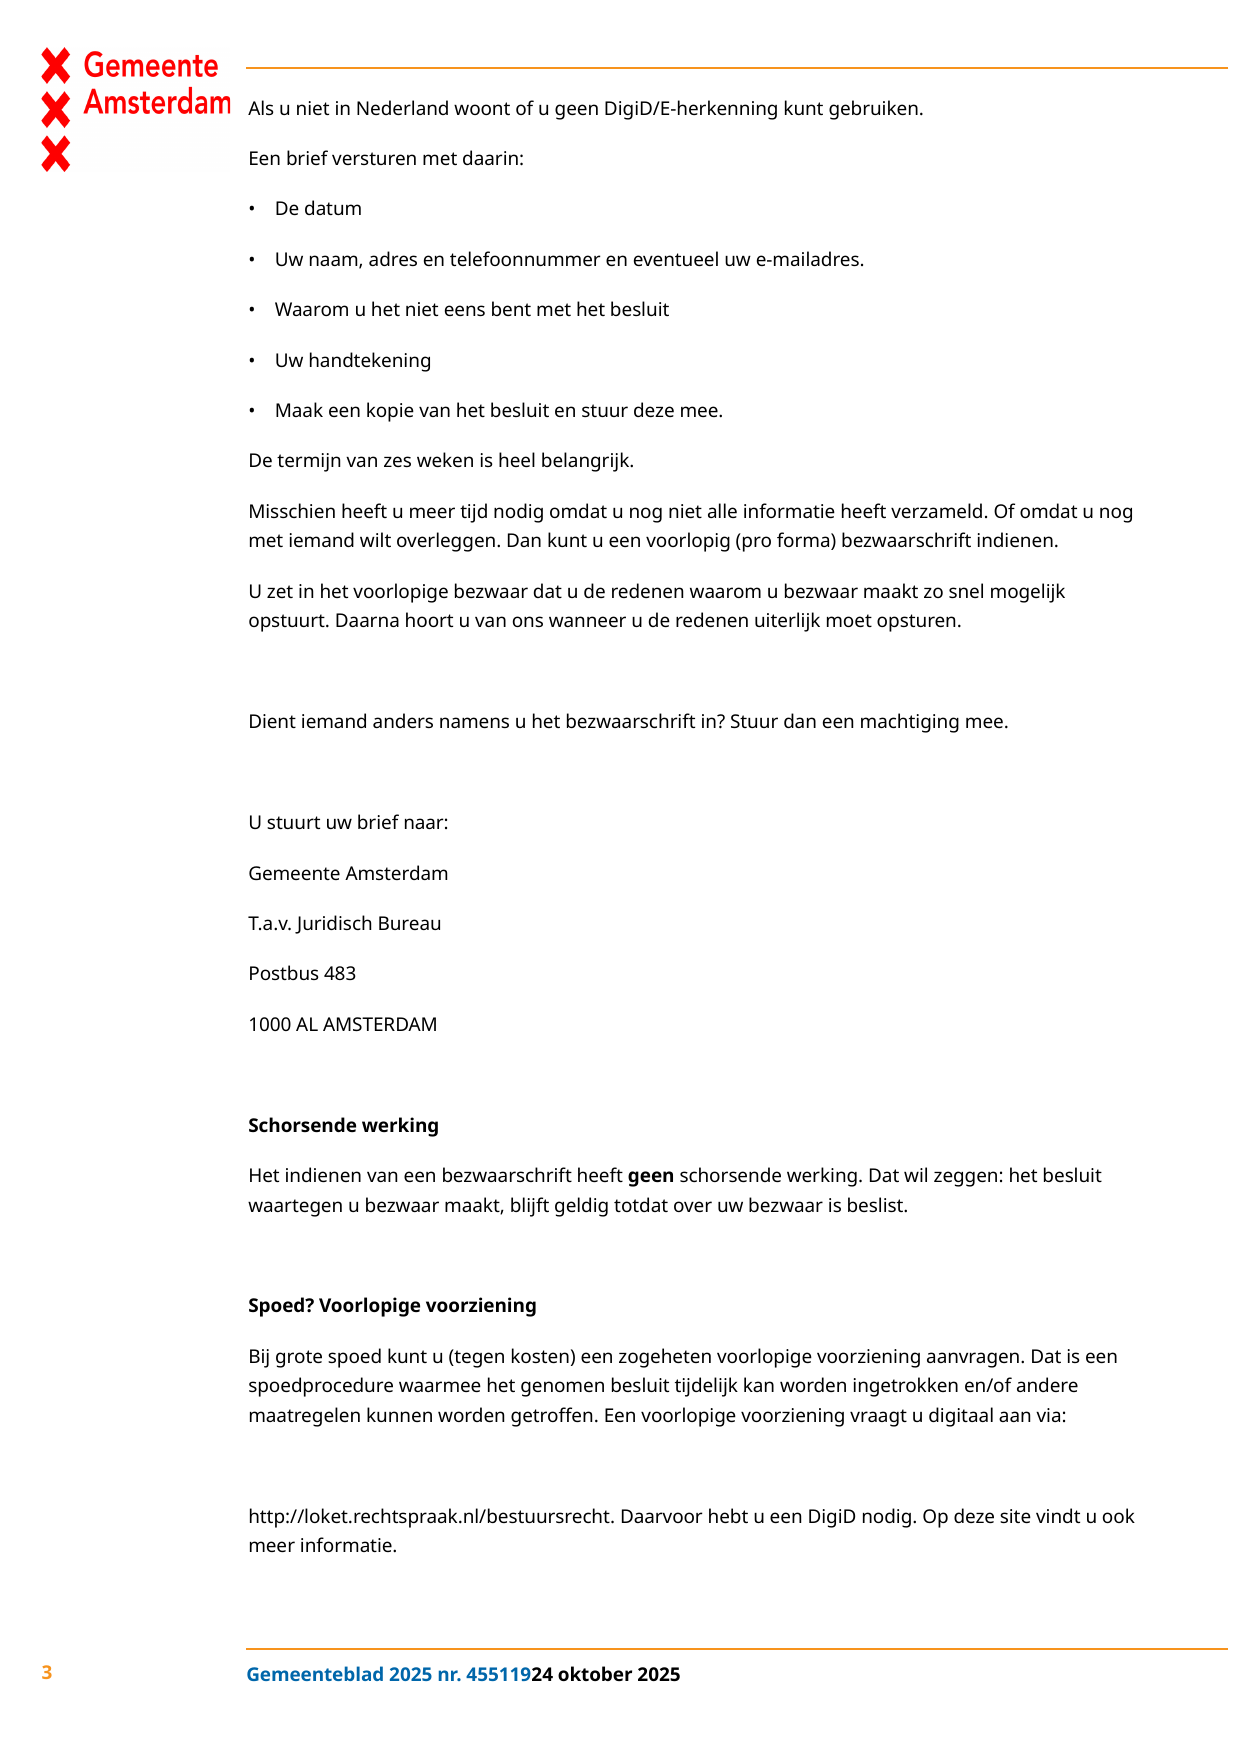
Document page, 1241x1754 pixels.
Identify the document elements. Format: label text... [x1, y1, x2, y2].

text T.a.v. Juridisch Bureau [248, 910, 1152, 936]
text Een brief versturen met daarin: [248, 145, 1152, 171]
text Spoed? Voorlopige voorziening [248, 1293, 1152, 1318]
picture [41, 47, 231, 172]
text • Waarom u het niet eens bent met het besluit [248, 296, 1152, 322]
text Het indienen van een bezwaarschrift heeft geen schorsende werking. Dat wil zeggen: het besluit waartegen u bezwaar maakt, blijft geldig totdat over uw bezwaar is beslist. [248, 1162, 1152, 1218]
text • Uw naam, adres en telefoonnummer en eventueel uw e-mailadres. [248, 246, 1152, 272]
text De termijn van zes weken is heel belangrijk. [248, 448, 1152, 473]
text Schorsende werking [248, 1112, 1152, 1138]
text Dient iemand anders namens u het bezwaarschrift in? Stuur dan een machtiging mee. [248, 708, 1152, 734]
text http://loket.rechtspraak.nl/bestuursrecht. Daarvoor hebt u een DigiD nodig. Op deze site vindt u ook meer informatie. [248, 1503, 1152, 1558]
text U zet in het voorlopige bezwaar dat u de redenen waarom u bezwaar maakt zo snel mogelijk opstuurt. Daarna hoort u van ons wanneer u de redenen uiterlijk moet opsturen. [248, 578, 1152, 633]
text Postbus 483 [248, 961, 1152, 986]
text • De datum [248, 196, 1152, 221]
text Misschien heeft u meer tijd nodig omdat u nog niet alle informatie heeft verzameld. Of omdat u nog met iemand wilt overleggen. Dan kunt u een voorlopig (pro forma) bezwaarschrift indienen. [248, 498, 1152, 553]
text • Uw handtekening [248, 347, 1152, 373]
text Bij grote spoed kunt u (tegen kosten) een zogeheten voorlopige voorziening aanvragen. Dat is een spoedprocedure waarmee het genomen besluit tijdelijk kan worden ingetrokken en/of andere maatregelen kunnen worden getroffen. Een voorlopige voorziening vraagt u digitaal aan via: [248, 1343, 1152, 1428]
text Als u niet in Nederland woont of u geen DigiD/E-herkenning kunt gebruiken. [248, 95, 1152, 121]
text Gemeente Amsterdam [248, 860, 1152, 886]
text U stuurt uw brief naar: [248, 809, 1152, 835]
text • Maak een kopie van het besluit en stuur deze mee. [248, 397, 1152, 423]
text 1000 AL AMSTERDAM [248, 1011, 1152, 1037]
